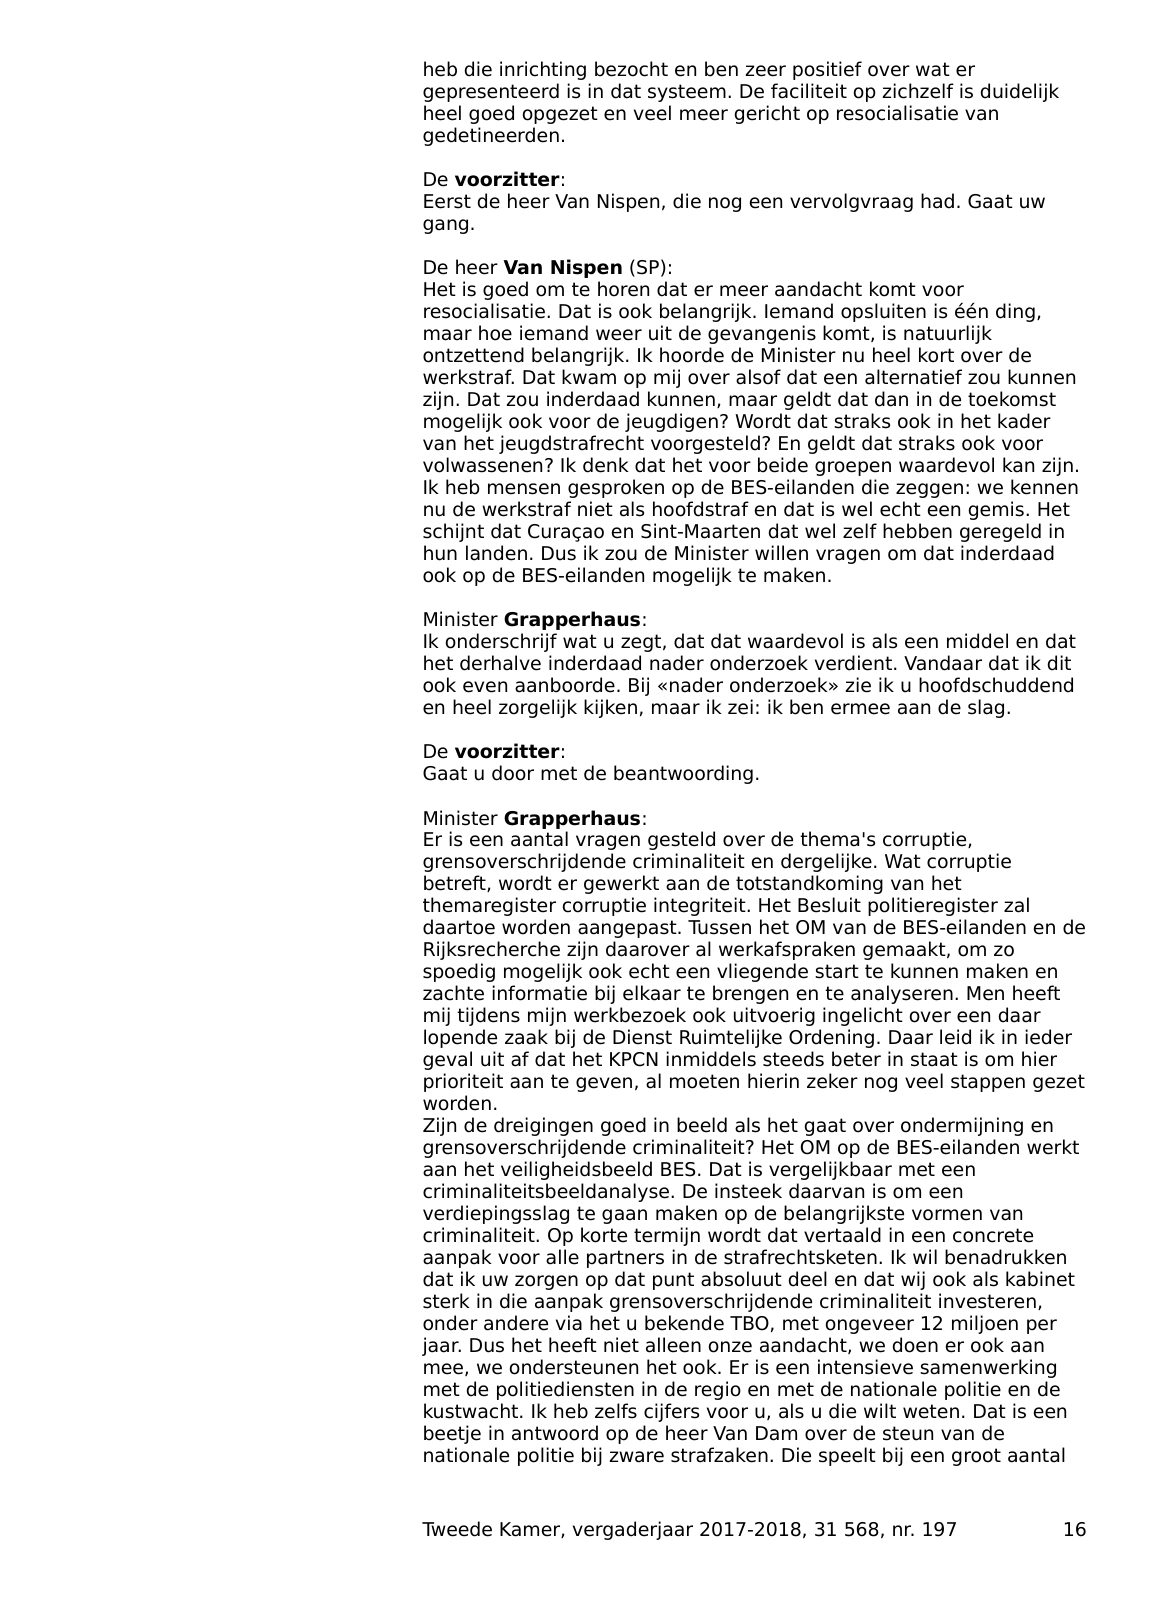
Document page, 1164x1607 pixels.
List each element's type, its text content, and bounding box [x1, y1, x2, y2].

text Gaat u door met de beantwoording. [422, 763, 1087, 785]
text Eerst de heer Van Nispen, die nog een vervolgvraag had. Gaat uw gang. [422, 191, 1087, 235]
text Minister Grapperhaus: [422, 807, 1087, 829]
text De voorzitter: [422, 169, 1087, 191]
text Het is goed om te horen dat er meer aandacht komt voor resocialisatie. Dat is ook belangrijk. Iemand opsluiten is één ding, maar hoe iemand weer uit de gevangenis komt, is natuurlijk ontzettend belangrijk. Ik hoorde de Minister nu heel kort over de werkstraf. Dat kwam op mij over alsof dat een alternatief zou kunnen zijn. Dat zou inderdaad kunnen, maar geldt dat dan in de toekomst mogelijk ook voor de jeugdigen? Wordt dat straks ook in het kader van het jeugdstrafrecht voorgesteld? En geldt dat straks ook voor volwassenen? Ik denk dat het voor beide groepen waardevol kan zijn. Ik heb mensen gesproken op de BES-eilanden die zeggen: we kennen nu de werkstraf niet als hoofdstraf en dat is wel echt een gemis. Het schijnt dat Curaçao en Sint-Maarten dat wel zelf hebben geregeld in hun landen. Dus ik zou de Minister willen vragen om dat inderdaad ook op de BES-eilanden mogelijk te maken. [422, 279, 1087, 587]
text Ik onderschrijf wat u zegt, dat dat waardevol is als een middel en dat het derhalve inderdaad nader onderzoek verdient. Vandaar dat ik dit ook even aanboorde. Bij «nader onderzoek» zie ik u hoofdschuddend en heel zorgelijk kijken, maar ik zei: ik ben ermee aan de slag. [422, 631, 1087, 719]
text heb die inrichting bezocht en ben zeer positief over wat er gepresenteerd is in dat systeem. De faciliteit op zichzelf is duidelijk heel goed opgezet en veel meer gericht op resocialisatie van gedetineerden. [422, 59, 1087, 147]
text Minister Grapperhaus: [422, 609, 1087, 631]
text De heer Van Nispen (SP): [422, 257, 1087, 279]
text De voorzitter: [422, 741, 1087, 763]
text Er is een aantal vragen gesteld over de thema's corruptie, grensoverschrijdende criminaliteit en dergelijke. Wat corruptie betreft, wordt er gewerkt aan de totstandkoming van het themaregister corruptie integriteit. Het Besluit politieregister zal daartoe worden aangepast. Tussen het OM van de BES-eilanden en de Rijksrecherche zijn daarover al werkafspraken gemaakt, om zo spoedig mogelijk ook echt een vliegende start te kunnen maken en zachte informatie bij elkaar te brengen en te analyseren. Men heeft mij tijdens mijn werkbezoek ook uitvoerig ingelicht over een daar lopende zaak bij de Dienst Ruimtelijke Ordening. Daar leid ik in ieder geval uit af dat het KPCN inmiddels steeds beter in staat is om hier prioriteit aan te geven, al moeten hierin zeker nog veel stappen gezet worden. [422, 829, 1087, 1115]
text Zijn de dreigingen goed in beeld als het gaat over ondermijning en grensoverschrijdende criminaliteit? Het OM op de BES-eilanden werkt aan het veiligheidsbeeld BES. Dat is vergelijkbaar met een criminaliteitsbeeldanalyse. De insteek daarvan is om een verdiepingsslag te gaan maken op de belangrijkste vormen van criminaliteit. Op korte termijn wordt dat vertaald in een concrete aanpak voor alle partners in de strafrechtsketen. Ik wil benadrukken dat ik uw zorgen op dat punt absoluut deel en dat wij ook als kabinet sterk in die aanpak grensoverschrijdende criminaliteit investeren, onder andere via het u bekende TBO, met ongeveer 12 miljoen per jaar. Dus het heeft niet alleen onze aandacht, we doen er ook aan mee, we ondersteunen het ook. Er is een intensieve samenwerking met de politiediensten in de regio en met de nationale politie en de kustwacht. Ik heb zelfs cijfers voor u, als u die wilt weten. Dat is een beetje in antwoord op de heer Van Dam over de steun van de nationale politie bij zware strafzaken. Die speelt bij een groot aantal [422, 1115, 1087, 1467]
